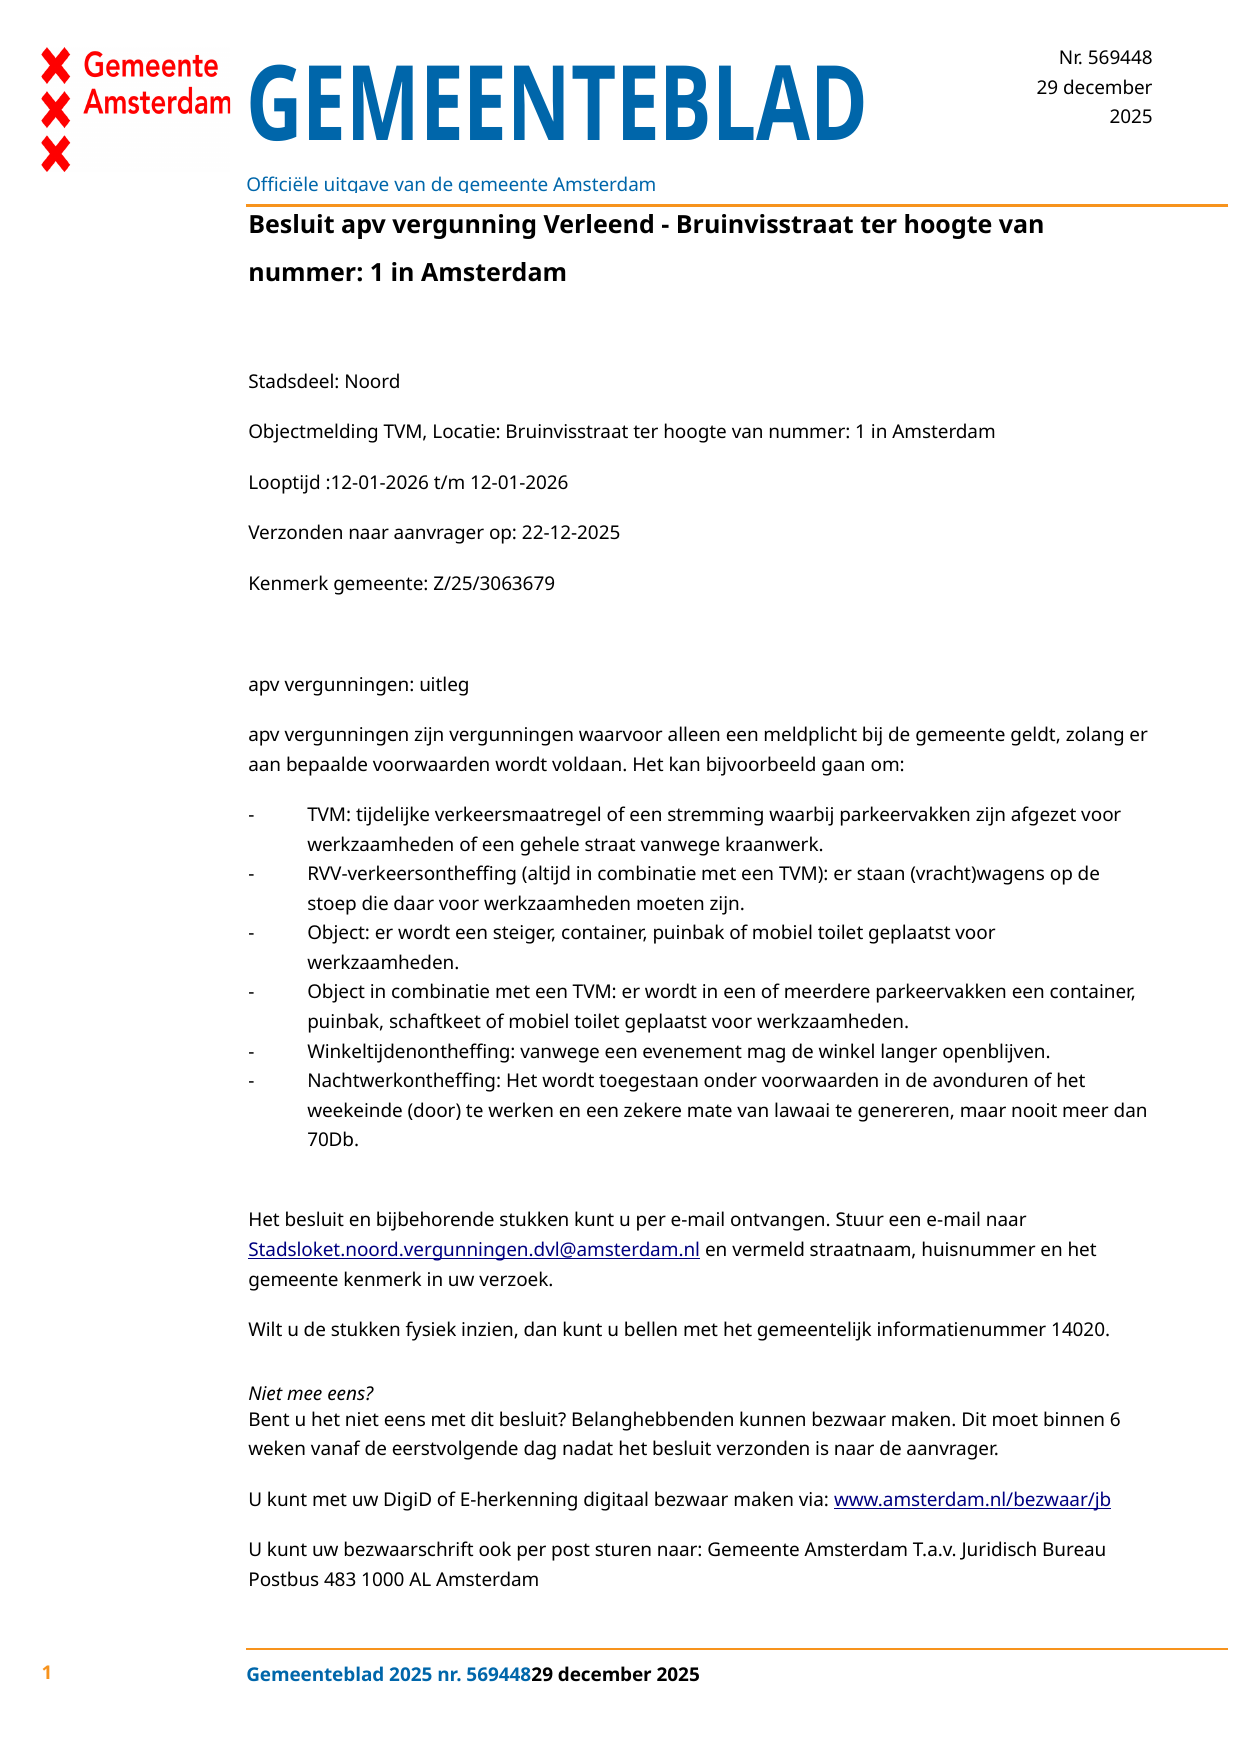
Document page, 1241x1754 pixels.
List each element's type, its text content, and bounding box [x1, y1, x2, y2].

text Verzonden naar aanvrager op: 22-12-2025 [248, 519, 1152, 545]
text Stadsdeel: Noord [248, 368, 1152, 394]
text Wilt u de stukken fysiek inzien, dan kunt u bellen met het gemeentelijk informatienummer 14020. [248, 1316, 1152, 1342]
list Nachtwerkontheffing: Het wordt toegestaan onder voorwaarden in de avonduren of het weekeinde (door) te werken en een zekere mate van lawaai te genereren, maar nooit meer dan 70Db. [248, 1067, 1152, 1152]
text Bent u het niet eens met dit besluit? Belanghebbenden kunnen bezwaar maken. Dit moet binnen 6 weken vanaf de eerstvolgende dag nadat het besluit verzonden is naar de aanvrager. [248, 1406, 1152, 1461]
text U kunt met uw DigiD of E-herkenning digitaal bezwaar maken via: www.amsterdam.nl/bezwaar/jb [248, 1486, 1152, 1512]
text Niet mee eens? [248, 1380, 1152, 1406]
text Kenmerk gemeente: Z/25/3063679 [248, 570, 1152, 596]
text Het besluit en bijbehorende stukken kunt u per e-mail ontvangen. Stuur een e-mail naar Stadsloket.noord.vergunningen.dvl@amsterdam.nl en vermeld straatnaam, huisnummer en het gemeente kenmerk in uw verzoek. [248, 1207, 1152, 1292]
list RVV-verkeersontheffing (altijd in combinatie met een TVM): er staan (vracht)wagens op de stoep die daar voor werkzaamheden moeten zijn. [248, 860, 1152, 916]
list Object in combinatie met een TVM: er wordt in een of meerdere parkeervakken een container, puinbak, schaftkeet of mobiel toilet geplaatst voor werkzaamheden. [248, 979, 1152, 1034]
text Looptijd :12-01-2026 t/m 12-01-2026 [248, 469, 1152, 495]
picture [41, 47, 231, 172]
text Besluit apv vergunning Verleend - Bruinvisstraat ter hoogte van nummer: 1 in Amsterdam [248, 207, 1152, 288]
list Winkeltijdenontheffing: vanwege een evenement mag de winkel langer openblijven. [248, 1038, 1152, 1064]
text apv vergunningen zijn vergunningen waarvoor alleen een meldplicht bij de gemeente geldt, zolang er aan bepaalde voorwaarden wordt voldaan. Het kan bijvoorbeeld gaan om: [248, 721, 1152, 777]
text apv vergunningen: uitleg [248, 671, 1152, 697]
list Object: er wordt een steiger, container, puinbak of mobiel toilet geplaatst voor werkzaamheden. [248, 919, 1152, 975]
list TVM: tijdelijke verkeersmaatregel of een stremming waarbij parkeervakken zijn afgezet voor werkzaamheden of een gehele straat vanwege kraanwerk. [248, 801, 1152, 857]
text U kunt uw bezwaarschrift ook per post sturen naar: Gemeente Amsterdam T.a.v. Juridisch Bureau Postbus 483 1000 AL Amsterdam [248, 1536, 1152, 1592]
text Objectmelding TVM, Locatie: Bruinvisstraat ter hoogte van nummer: 1 in Amsterdam [248, 419, 1152, 444]
